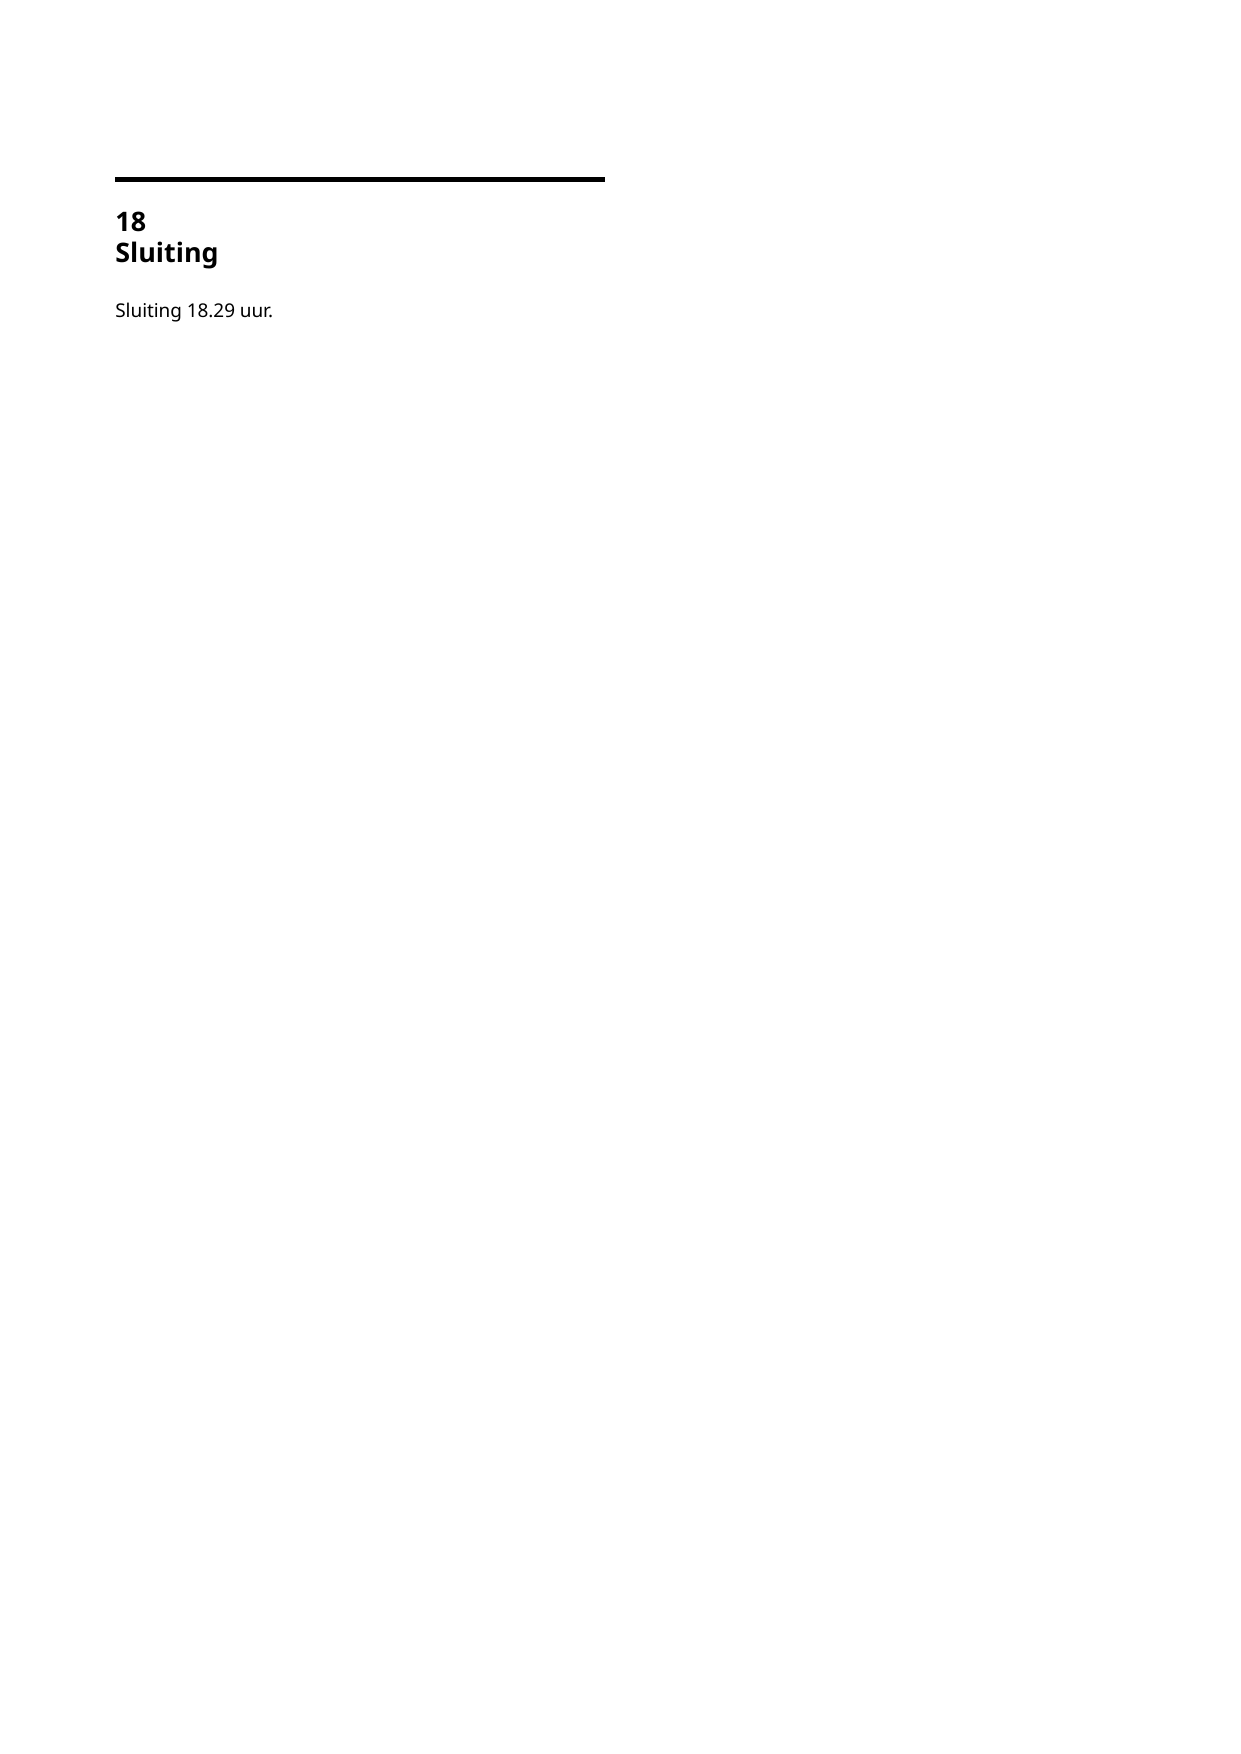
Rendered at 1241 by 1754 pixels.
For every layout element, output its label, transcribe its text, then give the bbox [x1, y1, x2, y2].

text Sluiting 18.29 uur. [115, 302, 605, 322]
text Sluiting [115, 239, 605, 283]
text 18 [115, 203, 605, 239]
